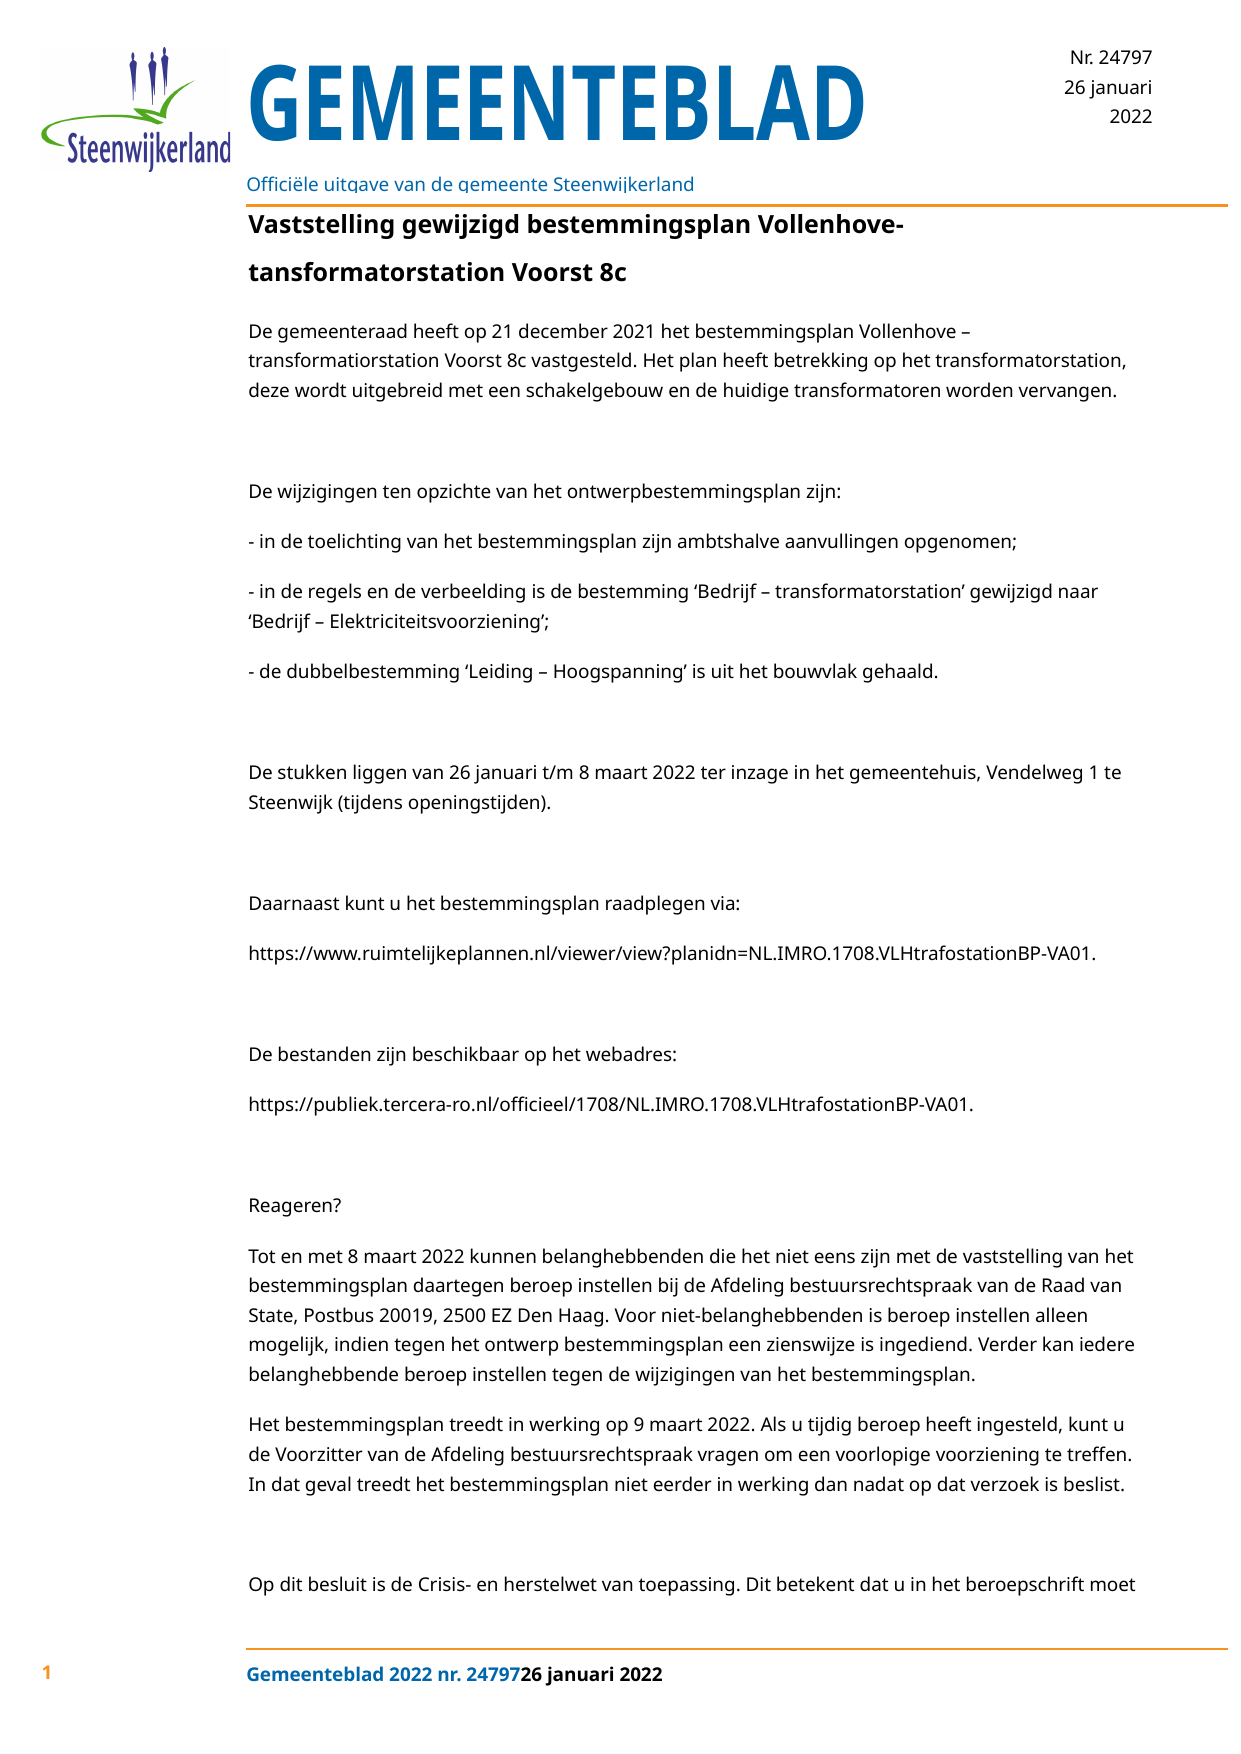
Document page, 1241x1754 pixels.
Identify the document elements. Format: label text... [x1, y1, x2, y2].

text https://www.ruimtelijkeplannen.nl/viewer/view?planidn=NL.IMRO.1708.VLHtrafostationBP-VA01. [248, 940, 1152, 966]
text Op dit besluit is de Crisis- en herstelwet van toepassing. Dit betekent dat u in het beroepschrift moet [248, 1572, 1152, 1597]
text Het bestemmingsplan treedt in werking op 9 maart 2022. Als u tijdig beroep heeft ingesteld, kunt u de Voorzitter van de Afdeling bestuursrechtspraak vragen om een voorlopige voorziening te treffen. In dat geval treedt het bestemmingsplan niet eerder in werking dan nadat op dat verzoek is beslist. [248, 1412, 1152, 1497]
text https://publiek.tercera-ro.nl/officieel/1708/NL.IMRO.1708.VLHtrafostationBP-VA01. [248, 1092, 1152, 1117]
text Daarnaast kunt u het bestemmingsplan raadplegen via: [248, 890, 1152, 916]
text - in de regels en de verbeelding is de bestemming ‘Bedrijf – transformatorstation’ gewijzigd naar ‘Bedrijf – Elektriciteitsvoorziening’; [248, 579, 1152, 634]
text De bestanden zijn beschikbaar op het webadres: [248, 1041, 1152, 1067]
text - in de toelichting van het bestemmingsplan zijn ambtshalve aanvullingen opgenomen; [248, 528, 1152, 554]
text Reageren? [248, 1192, 1152, 1218]
text Vaststelling gewijzigd bestemmingsplan Vollenhove- tansformatorstation Voorst 8c [248, 207, 1152, 288]
text De stukken liggen van 26 januari t/m 8 maart 2022 ter inzage in het gemeentehuis, Vendelweg 1 te Steenwijk (tijdens openingstijden). [248, 759, 1152, 815]
picture [41, 47, 231, 172]
text De gemeenteraad heeft op 21 december 2021 het bestemmingsplan Vollenhove – transformatiorstation Voorst 8c vastgesteld. Het plan heeft betrekking op het transformatorstation, deze wordt uitgebreid met een schakelgebouw en de huidige transformatoren worden vervangen. [248, 318, 1152, 403]
text Tot en met 8 maart 2022 kunnen belanghebbenden die het niet eens zijn met de vaststelling van het bestemmingsplan daartegen beroep instellen bij de Afdeling bestuursrechtspraak van de Raad van State, Postbus 20019, 2500 EZ Den Haag. Voor niet-belanghebbenden is beroep instellen alleen mogelijk, indien tegen het ontwerp bestemmingsplan een zienswijze is ingediend. Verder kan iedere belanghebbende beroep instellen tegen de wijzigingen van het bestemmingsplan. [248, 1243, 1152, 1387]
text De wijzigingen ten opzichte van het ontwerpbestemmingsplan zijn: [248, 478, 1152, 504]
text - de dubbelbestemming ‘Leiding – Hoogspanning’ is uit het bouwvlak gehaald. [248, 659, 1152, 684]
